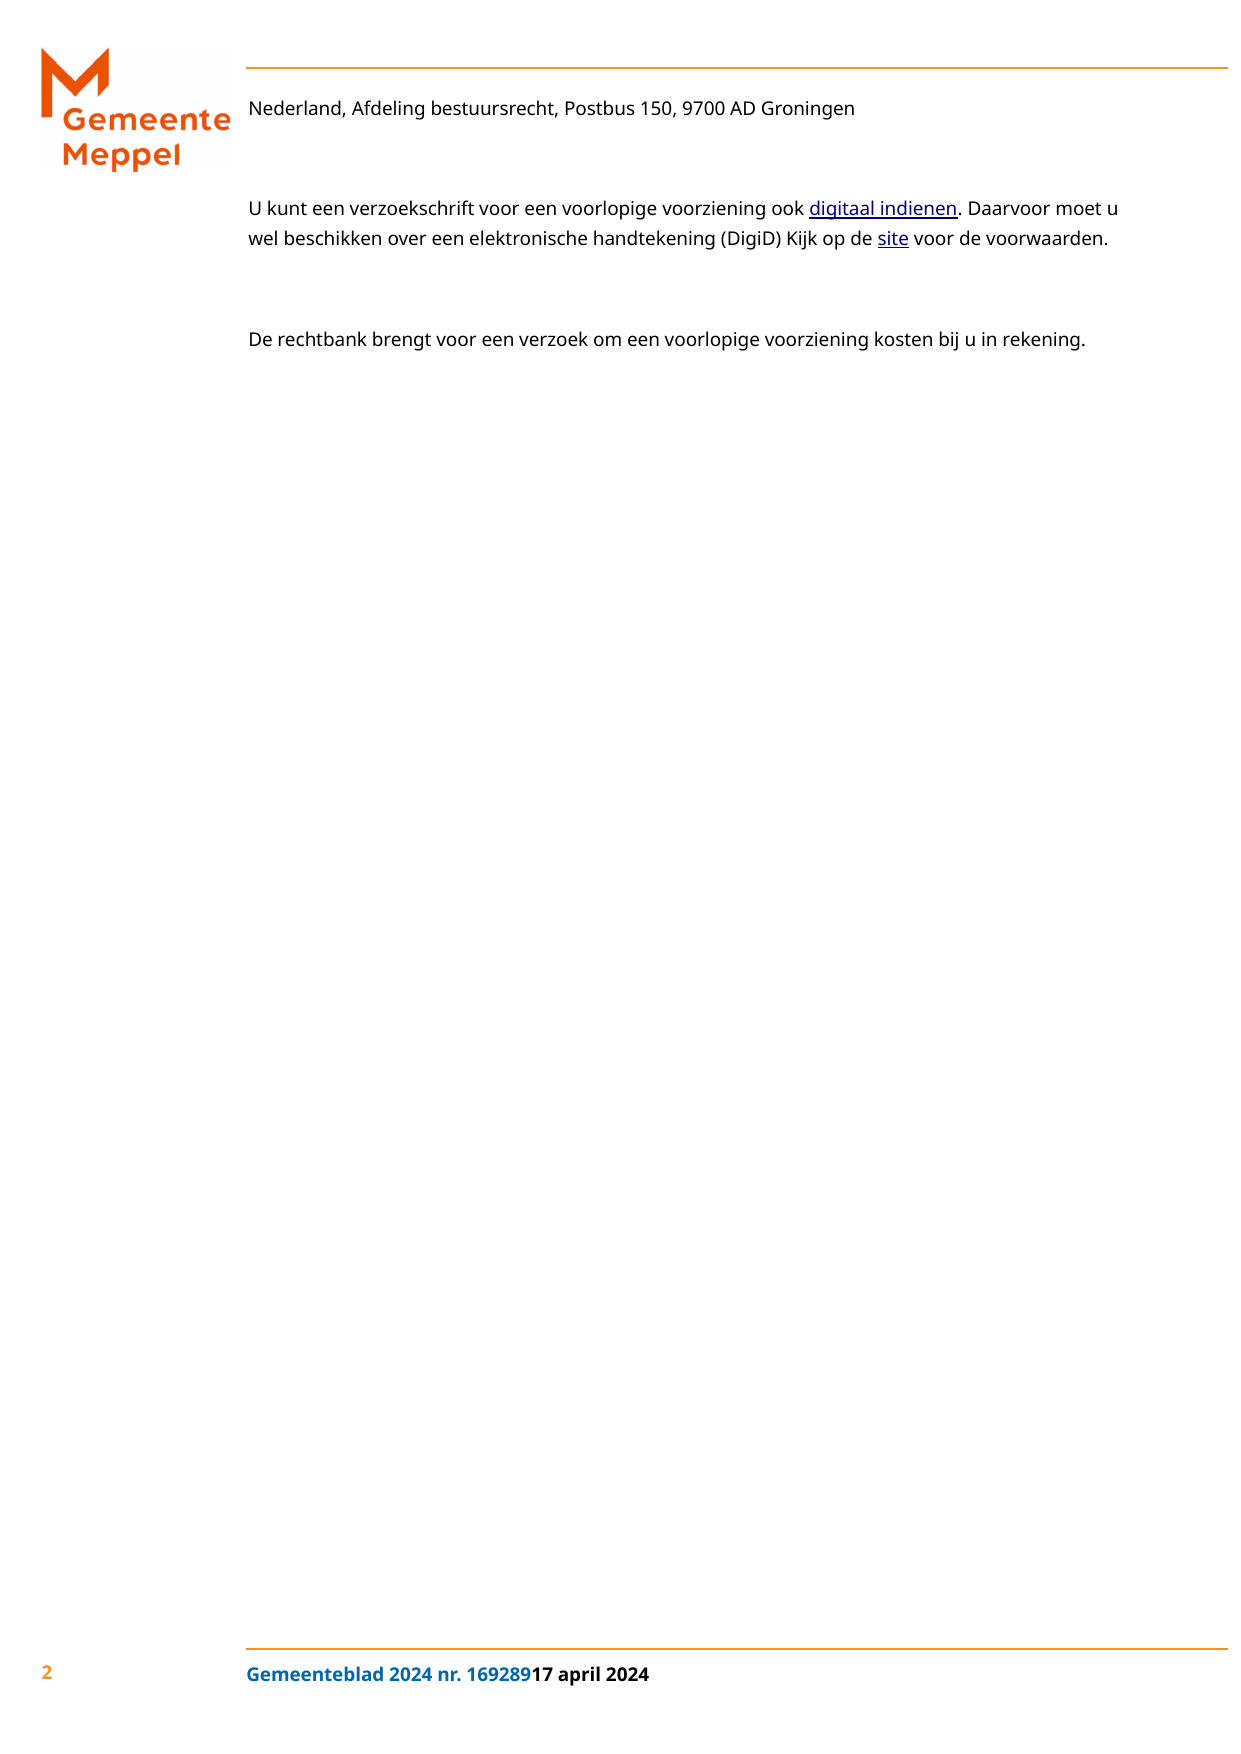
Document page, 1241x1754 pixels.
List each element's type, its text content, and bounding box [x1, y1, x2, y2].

text Nederland, Afdeling bestuursrecht, Postbus 150, 9700 AD Groningen [248, 95, 1152, 121]
text De rechtbank brengt voor een verzoek om een voorlopige voorziening kosten bij u in rekening. [248, 326, 1152, 352]
picture [41, 47, 231, 172]
text U kunt een verzoekschrift voor een voorlopige voorziening ook digitaal indienen. Daarvoor moet u wel beschikken over een elektronische handtekening (DigiD) Kijk op de site voor de voorwaarden. [248, 196, 1152, 251]
